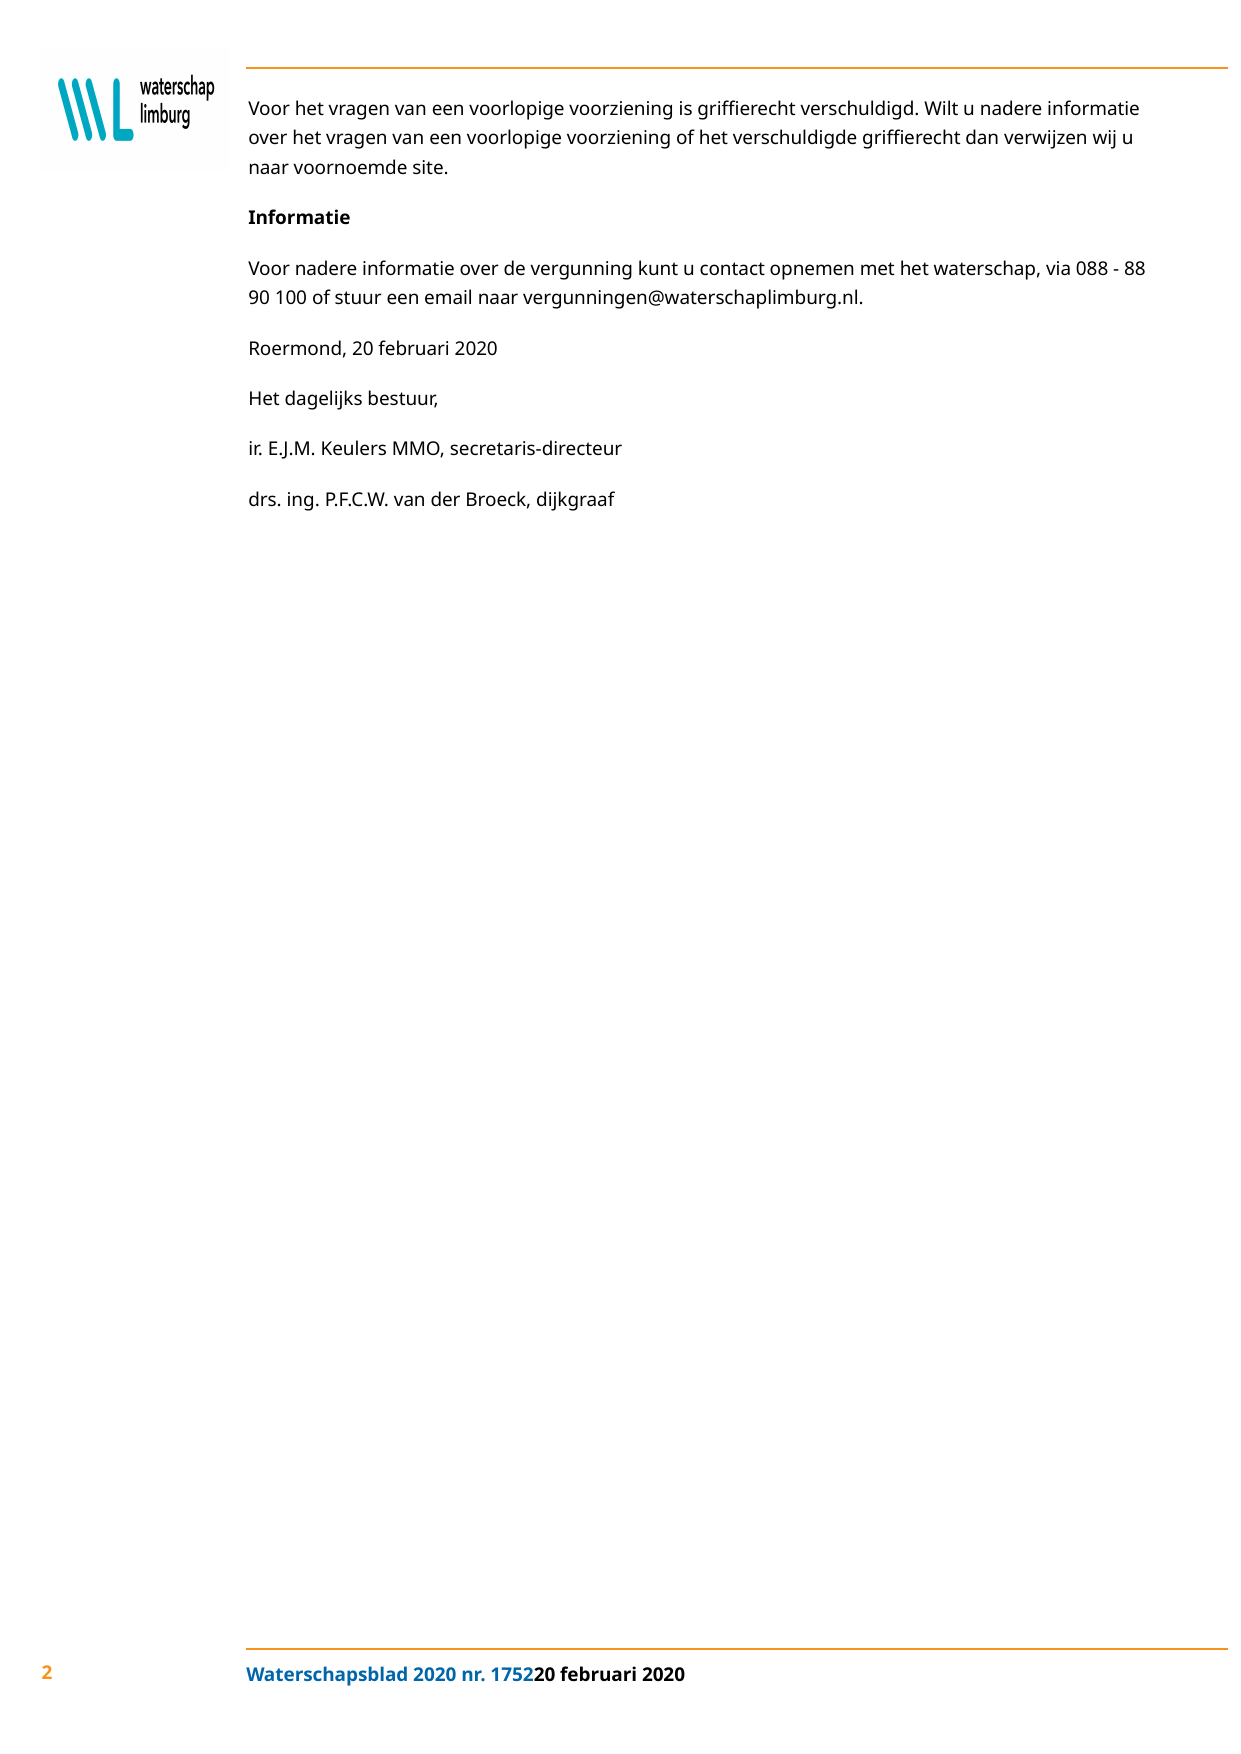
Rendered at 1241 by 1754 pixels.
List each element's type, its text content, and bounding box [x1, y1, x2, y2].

text Voor het vragen van een voorlopige voorziening is griffierecht verschuldigd. Wilt u nadere informatie over het vragen van een voorlopige voorziening of het verschuldigde griffierecht dan verwijzen wij u naar voornoemde site. [248, 95, 1152, 180]
text drs. ing. P.F.C.W. van der Broeck, dijkgraaf [248, 486, 1152, 512]
text Informatie [248, 204, 1152, 230]
picture [41, 47, 231, 172]
text Voor nadere informatie over de vergunning kunt u contact opnemen met het waterschap, via 088 - 88 90 100 of stuur een email naar vergunningen@waterschaplimburg.nl. [248, 255, 1152, 310]
text ir. E.J.M. Keulers MMO, secretaris-directeur [248, 436, 1152, 461]
text Het dagelijks bestuur, [248, 385, 1152, 411]
text Roermond, 20 februari 2020 [248, 335, 1152, 361]
